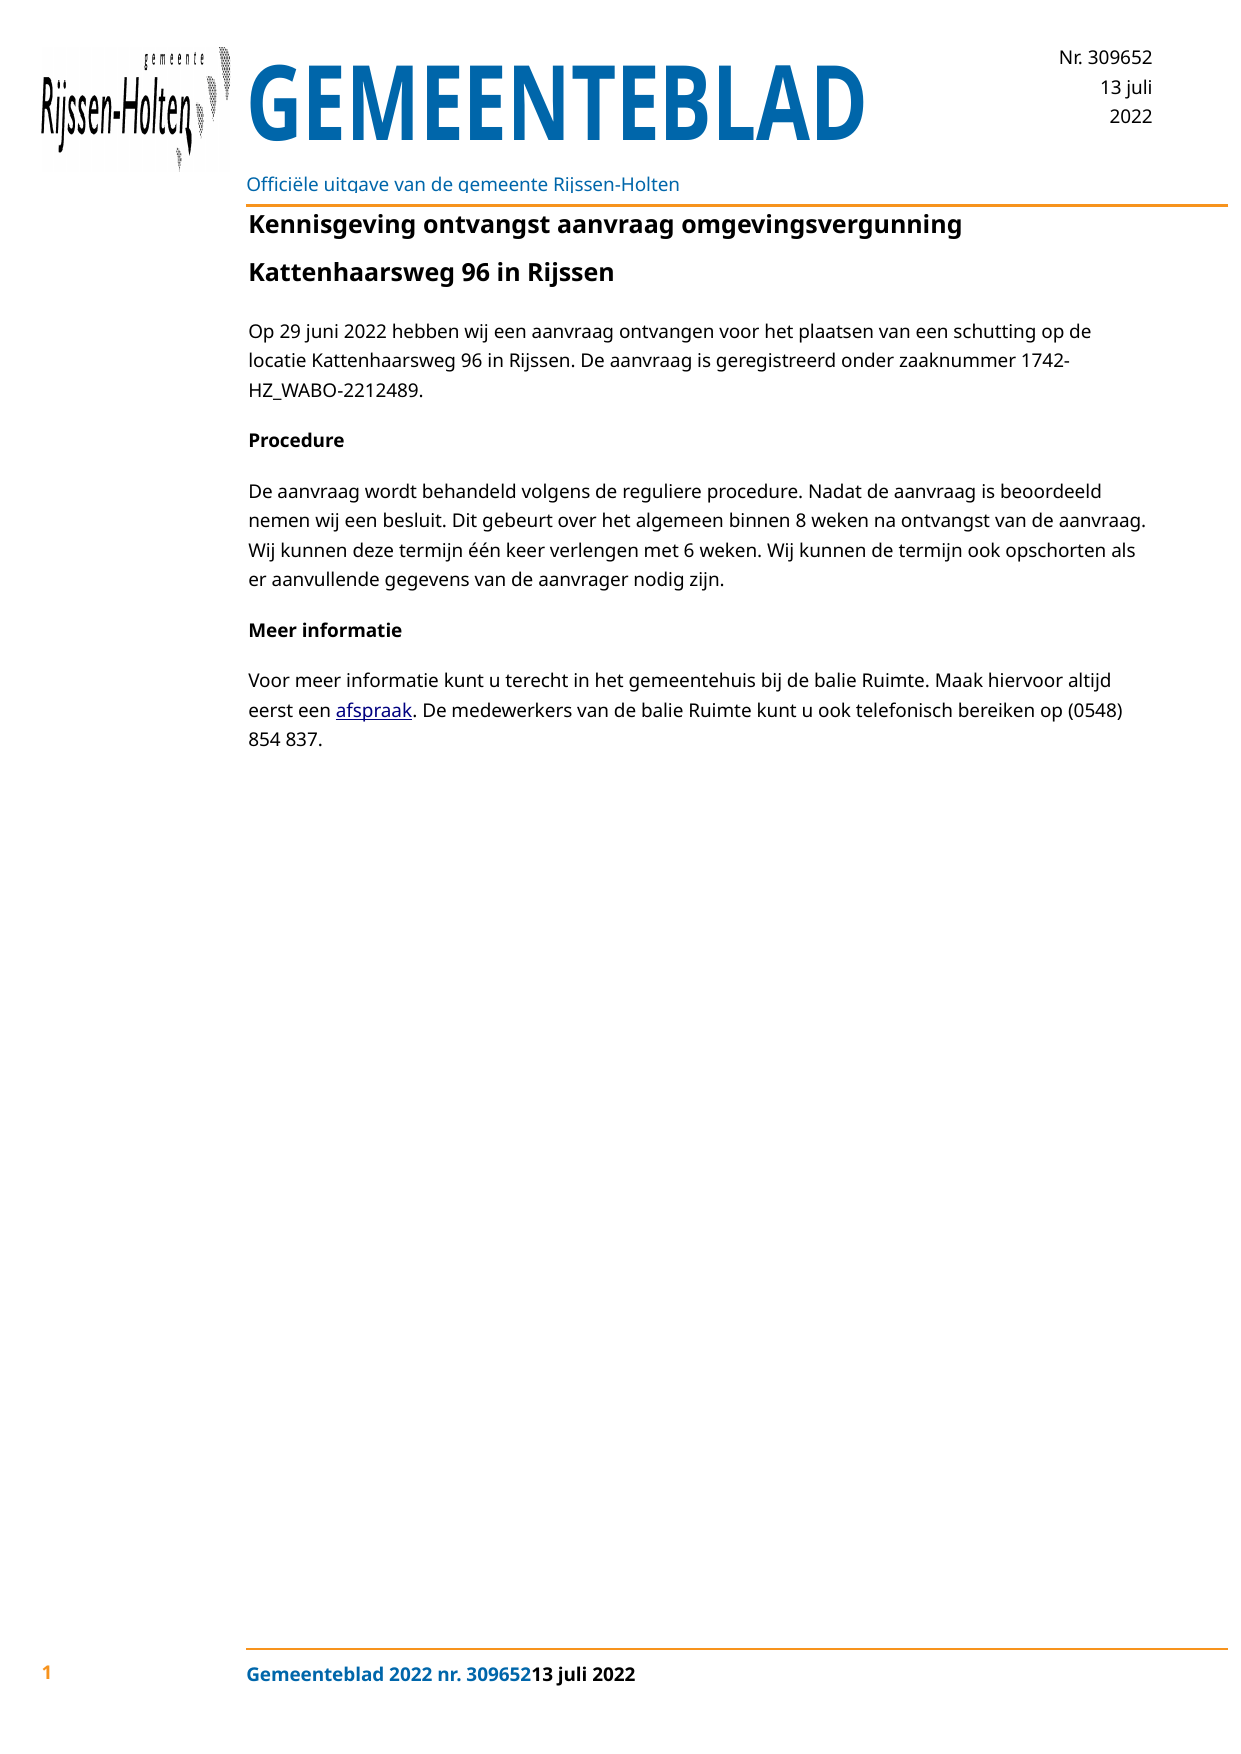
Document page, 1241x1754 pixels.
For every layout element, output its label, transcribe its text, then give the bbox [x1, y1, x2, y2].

text Procedure [248, 427, 1152, 453]
text Op 29 juni 2022 hebben wij een aanvraag ontvangen voor het plaatsen van een schutting op de locatie Kattenhaarsweg 96 in Rijssen. De aanvraag is geregistreerd onder zaaknummer 1742-HZ_WABO-2212489. [248, 318, 1152, 403]
text De aanvraag wordt behandeld volgens de reguliere procedure. Nadat de aanvraag is beoordeeld nemen wij een besluit. Dit gebeurt over het algemeen binnen 8 weken na ontvangst van de aanvraag. Wij kunnen deze termijn één keer verlengen met 6 weken. Wij kunnen de termijn ook opschorten als er aanvullende gegevens van de aanvrager nodig zijn. [248, 478, 1152, 592]
text Meer informatie [248, 617, 1152, 643]
text Voor meer informatie kunt u terecht in het gemeentehuis bij de balie Ruimte. Maak hiervoor altijd eerst een afspraak. De medewerkers van de balie Ruimte kunt u ook telefonisch bereiken op (0548) 854 837. [248, 667, 1152, 752]
picture [41, 47, 231, 172]
text Kennisgeving ontvangst aanvraag omgevingsvergunning Kattenhaarsweg 96 in Rijssen [248, 207, 1152, 288]
